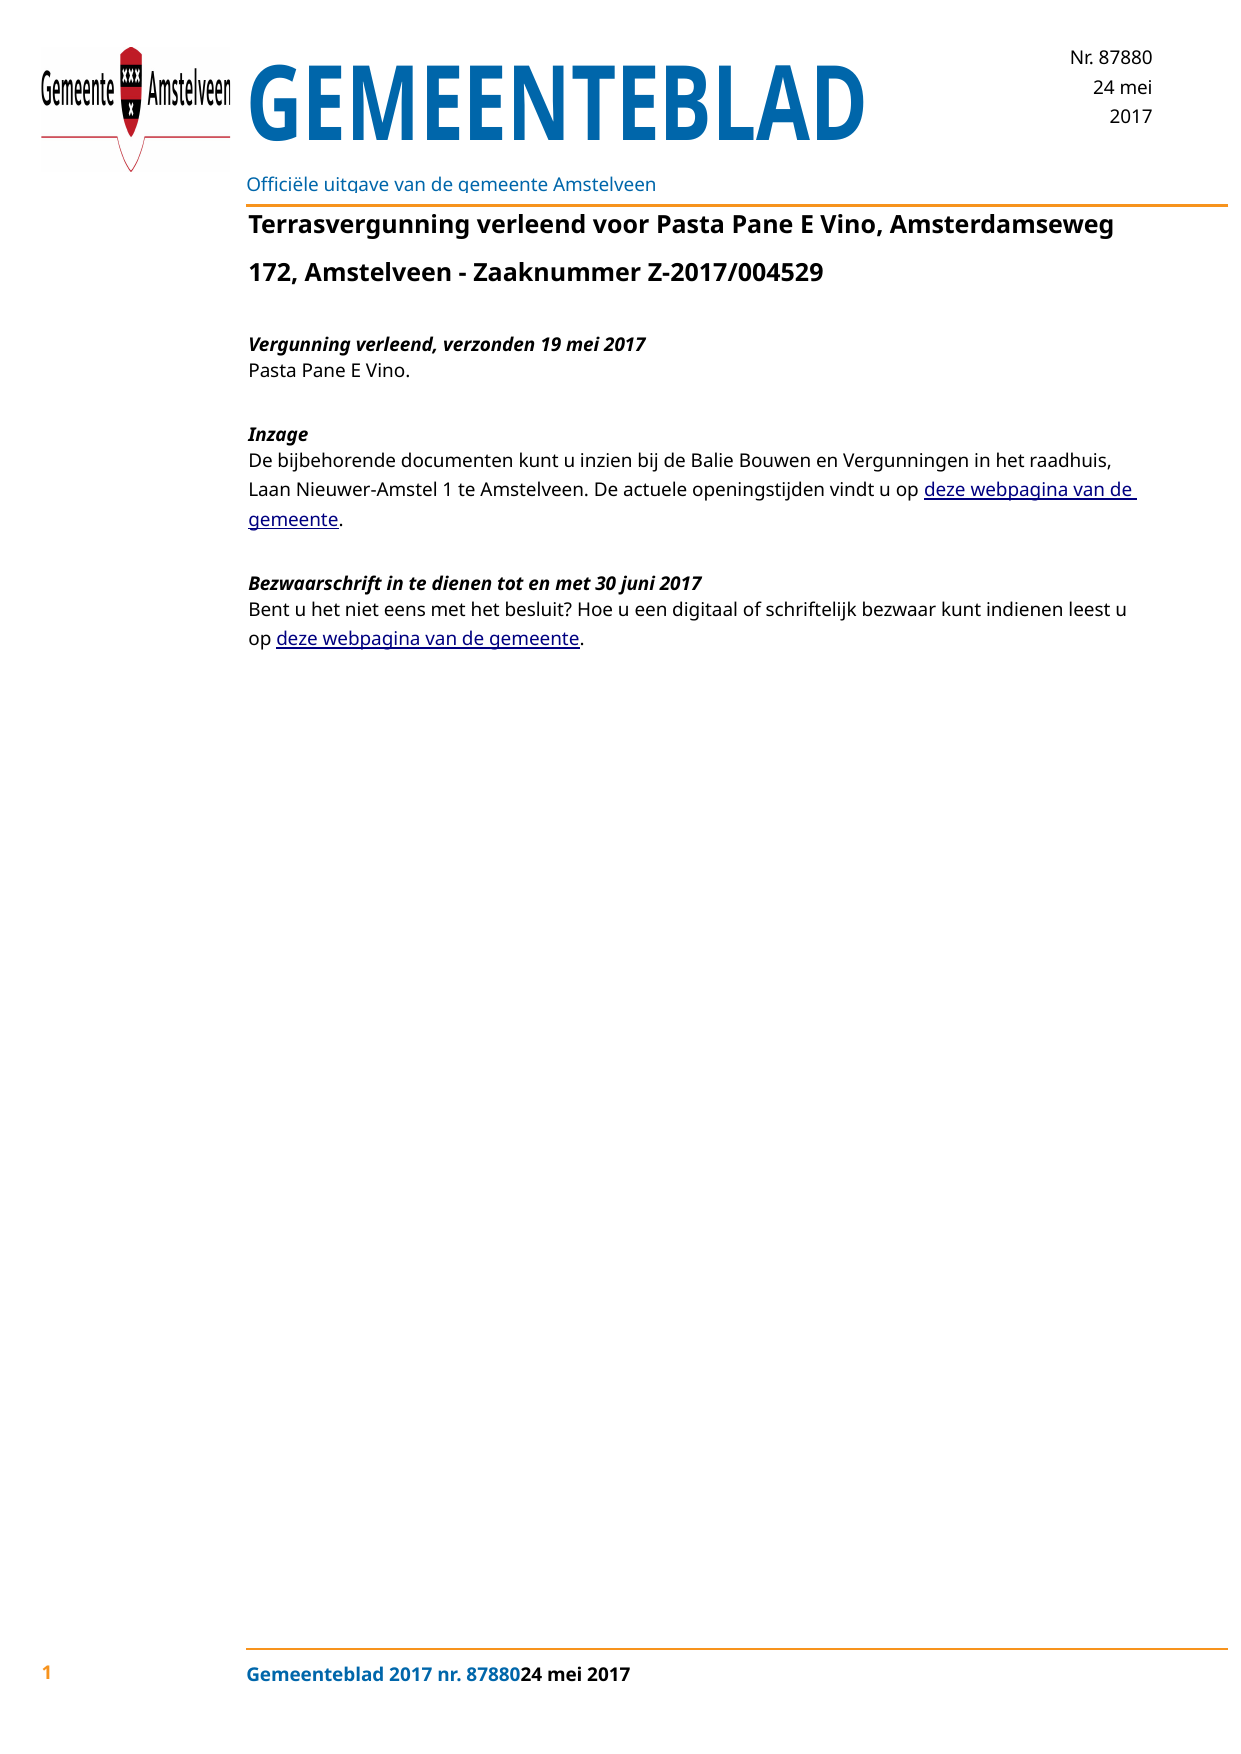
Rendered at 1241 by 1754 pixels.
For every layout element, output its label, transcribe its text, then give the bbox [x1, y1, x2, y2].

text Bezwaarschrift in te dienen tot en met 30 juni 2017 [248, 570, 1152, 596]
text Bent u het niet eens met het besluit? Hoe u een digitaal of schriftelijk bezwaar kunt indienen leest u op deze webpagina van de gemeente. [248, 596, 1152, 651]
text Inzage [248, 421, 1152, 447]
text De bijbehorende documenten kunt u inzien bij de Balie Bouwen en Vergunningen in het raadhuis, Laan Nieuwer-Amstel 1 te Amstelveen. De actuele openingstijden vindt u op deze webpagina van de gemeente. [248, 447, 1152, 532]
picture [41, 47, 231, 172]
text Vergunning verleend, verzonden 19 mei 2017 [248, 331, 1152, 357]
text Terrasvergunning verleend voor Pasta Pane E Vino, Amsterdamseweg 172, Amstelveen - Zaaknummer Z-2017/004529 [248, 207, 1152, 288]
text Pasta Pane E Vino. [248, 357, 1152, 383]
